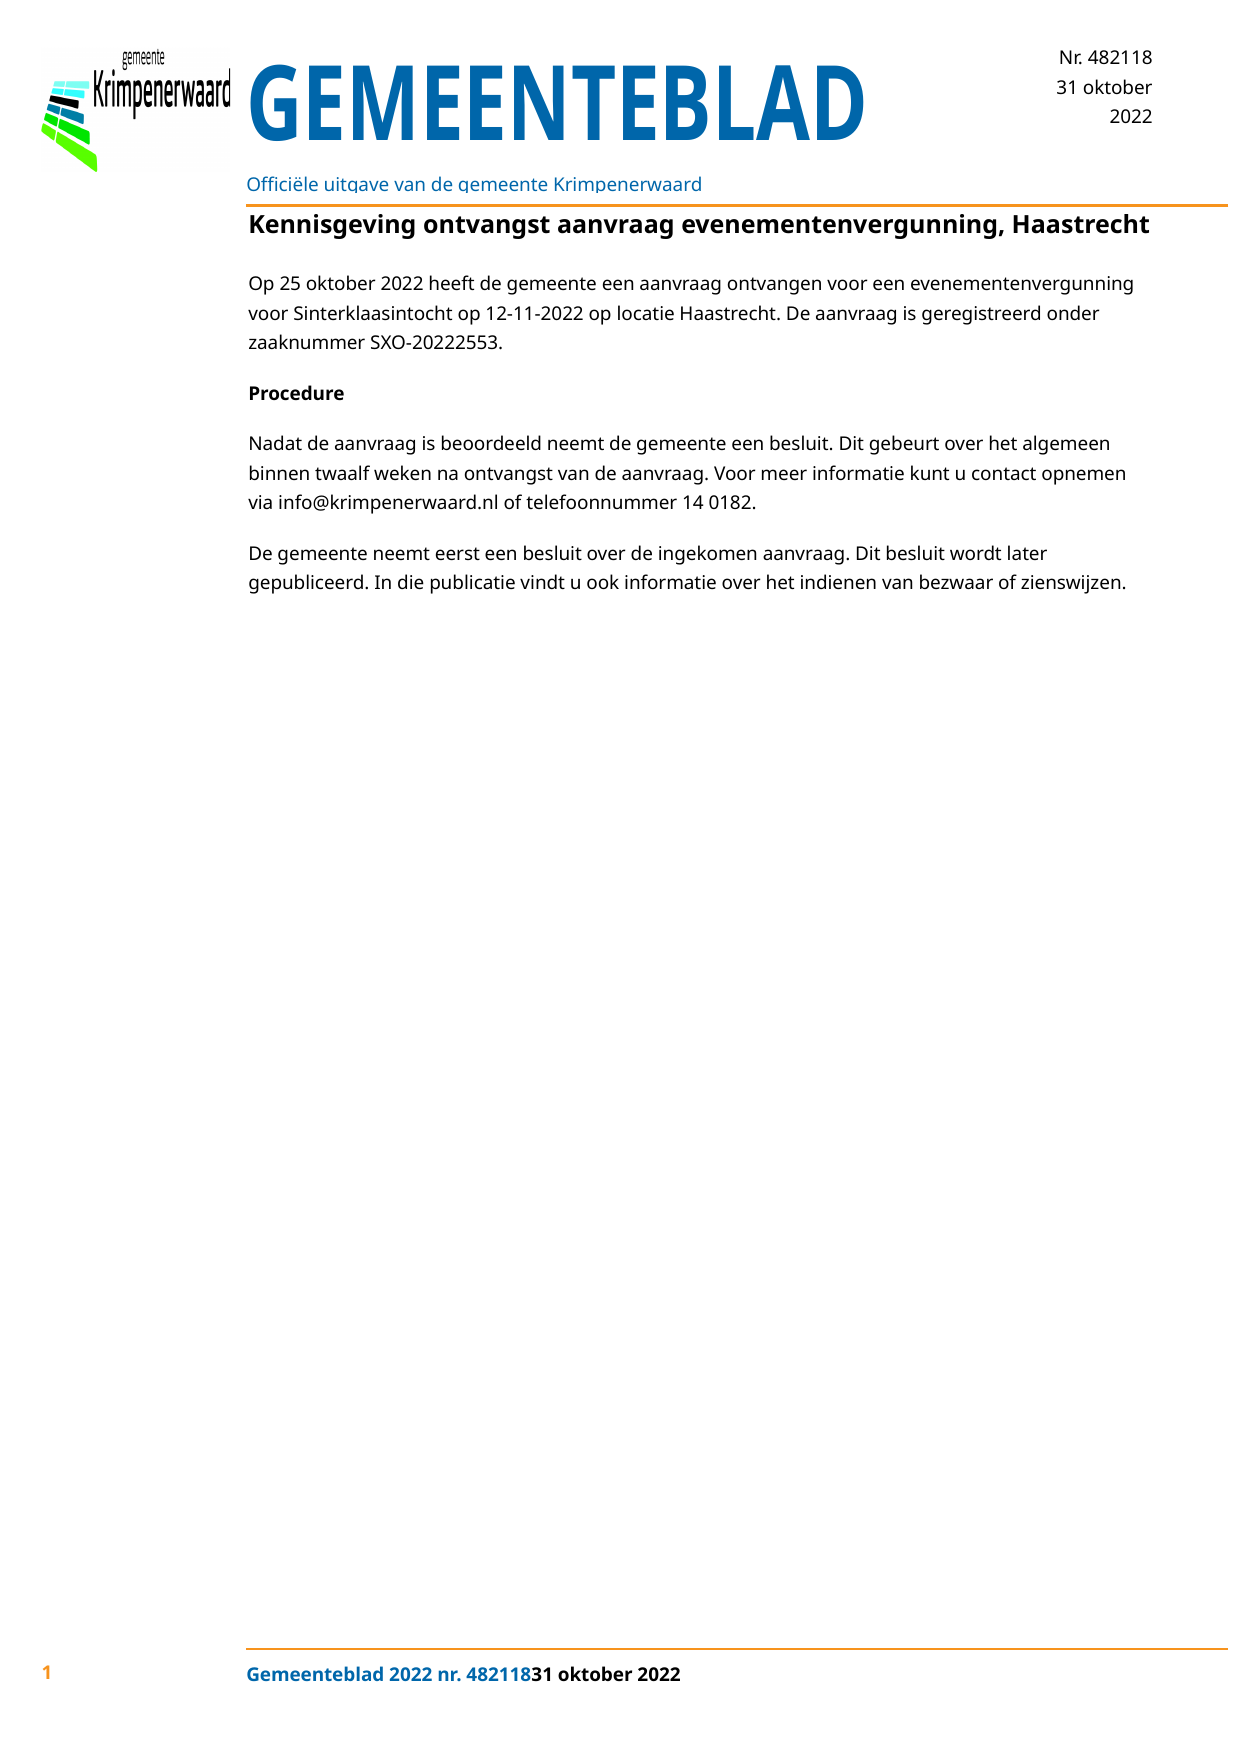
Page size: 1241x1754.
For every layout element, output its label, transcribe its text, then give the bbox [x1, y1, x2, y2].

text Op 25 oktober 2022 heeft de gemeente een aanvraag ontvangen voor een evenementenvergunning voor Sinterklaasintocht op 12-11-2022 op locatie Haastrecht. De aanvraag is geregistreerd onder zaaknummer SXO-20222553. [248, 270, 1152, 355]
text Nadat de aanvraag is beoordeeld neemt de gemeente een besluit. Dit gebeurt over het algemeen binnen twaalf weken na ontvangst van de aanvraag. Voor meer informatie kunt u contact opnemen via info@krimpenerwaard.nl of telefoonnummer 14 0182. [248, 430, 1152, 515]
text De gemeente neemt eerst een besluit over de ingekomen aanvraag. Dit besluit wordt later gepubliceerd. In die publicatie vindt u ook informatie over het indienen van bezwaar of zienswijzen. [248, 540, 1152, 595]
text Procedure [248, 380, 1152, 406]
text Kennisgeving ontvangst aanvraag evenementenvergunning, Haastrecht [248, 207, 1152, 241]
picture [41, 47, 231, 172]
